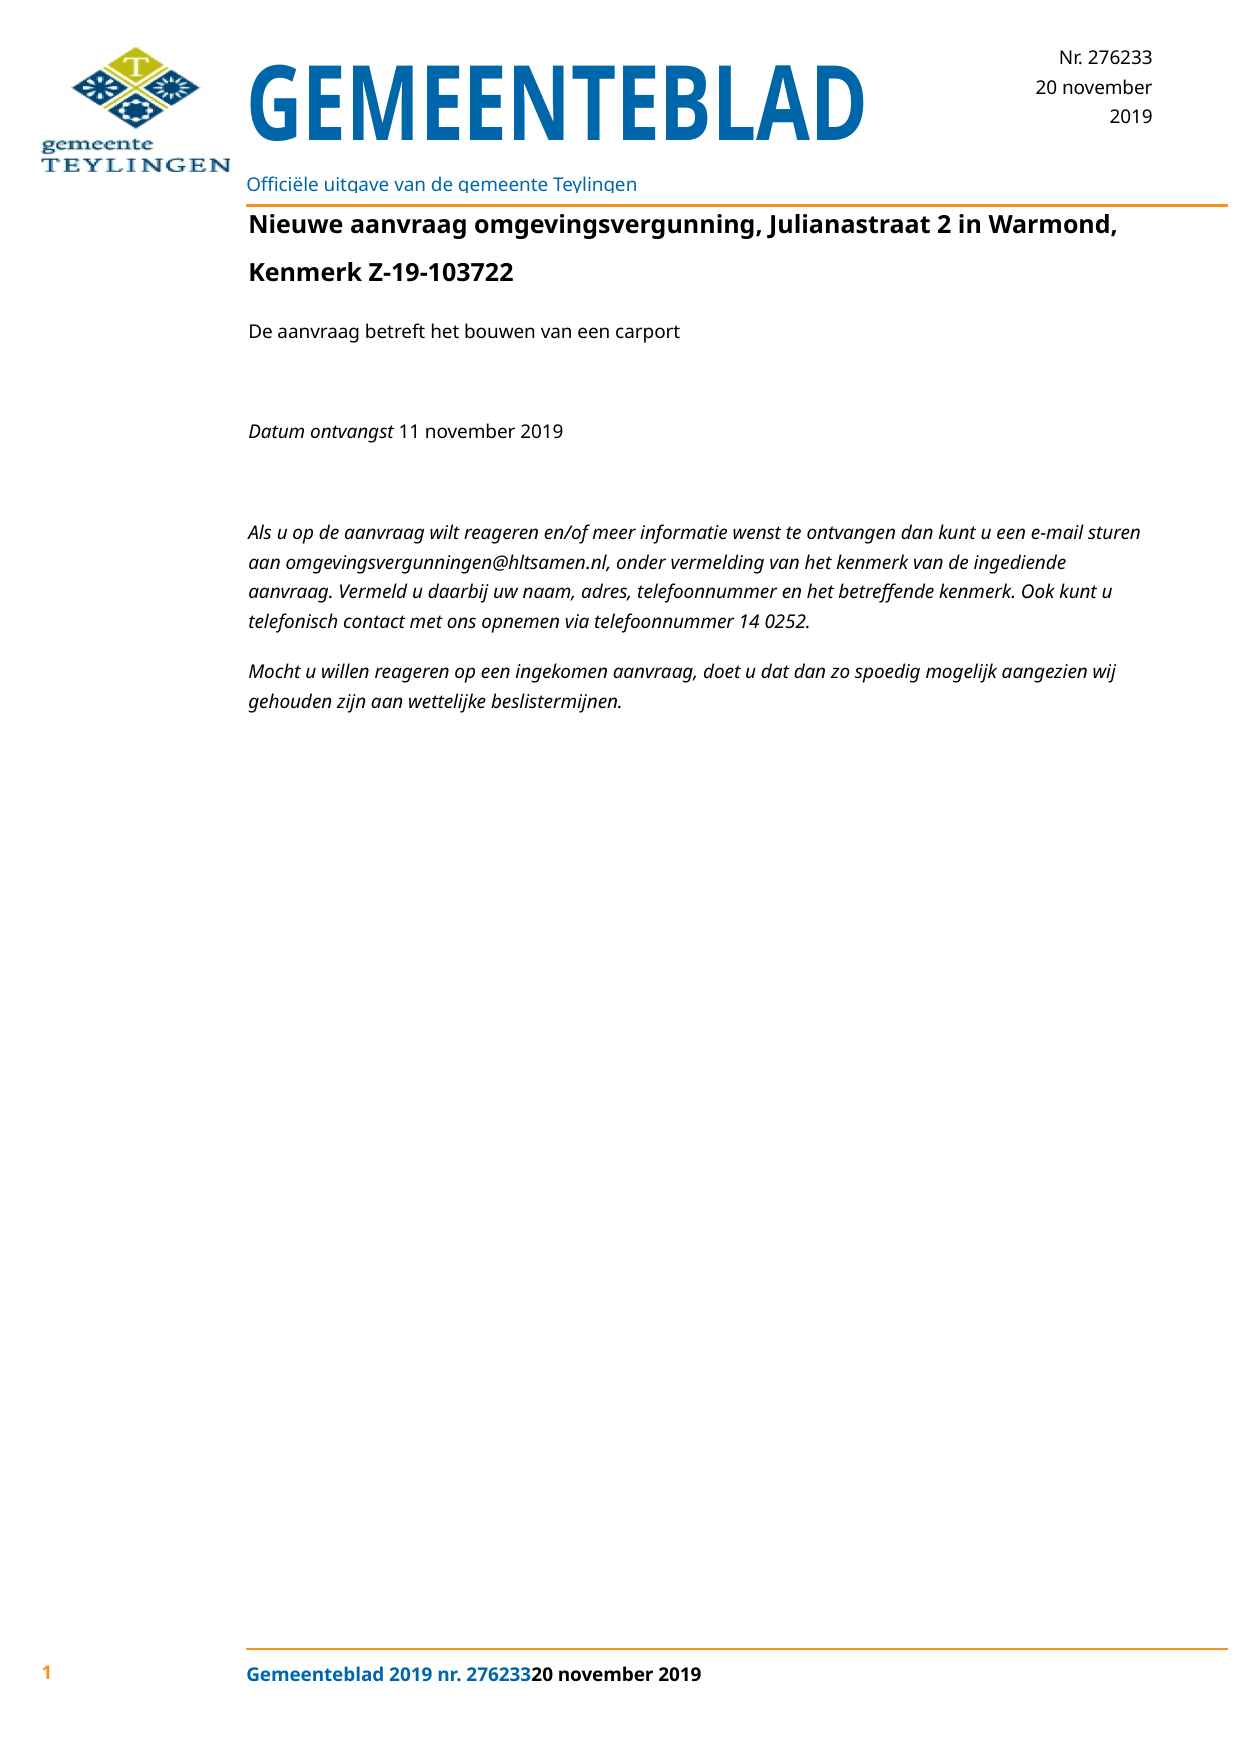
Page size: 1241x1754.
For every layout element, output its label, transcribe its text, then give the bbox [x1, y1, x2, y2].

text Mocht u willen reageren op een ingekomen aanvraag, doet u dat dan zo spoedig mogelijk aangezien wij gehouden zijn aan wettelijke beslistermijnen. [248, 659, 1152, 714]
picture [41, 47, 231, 172]
text Als u op de aanvraag wilt reageren en/of meer informatie wenst te ontvangen dan kunt u een e-mail sturen aan omgevingsvergunningen@hltsamen.nl, onder vermelding van het kenmerk van de ingediende aanvraag. Vermeld u daarbij uw naam, adres, telefoonnummer en het betreffende kenmerk. Ook kunt u telefonisch contact met ons opnemen via telefoonnummer 14 0252. [248, 519, 1152, 634]
text De aanvraag betreft het bouwen van een carport [248, 318, 1152, 344]
text Datum ontvangst 11 november 2019 [248, 419, 1152, 444]
text Nieuwe aanvraag omgevingsvergunning, Julianastraat 2 in Warmond, Kenmerk Z-19-103722 [248, 207, 1152, 288]
